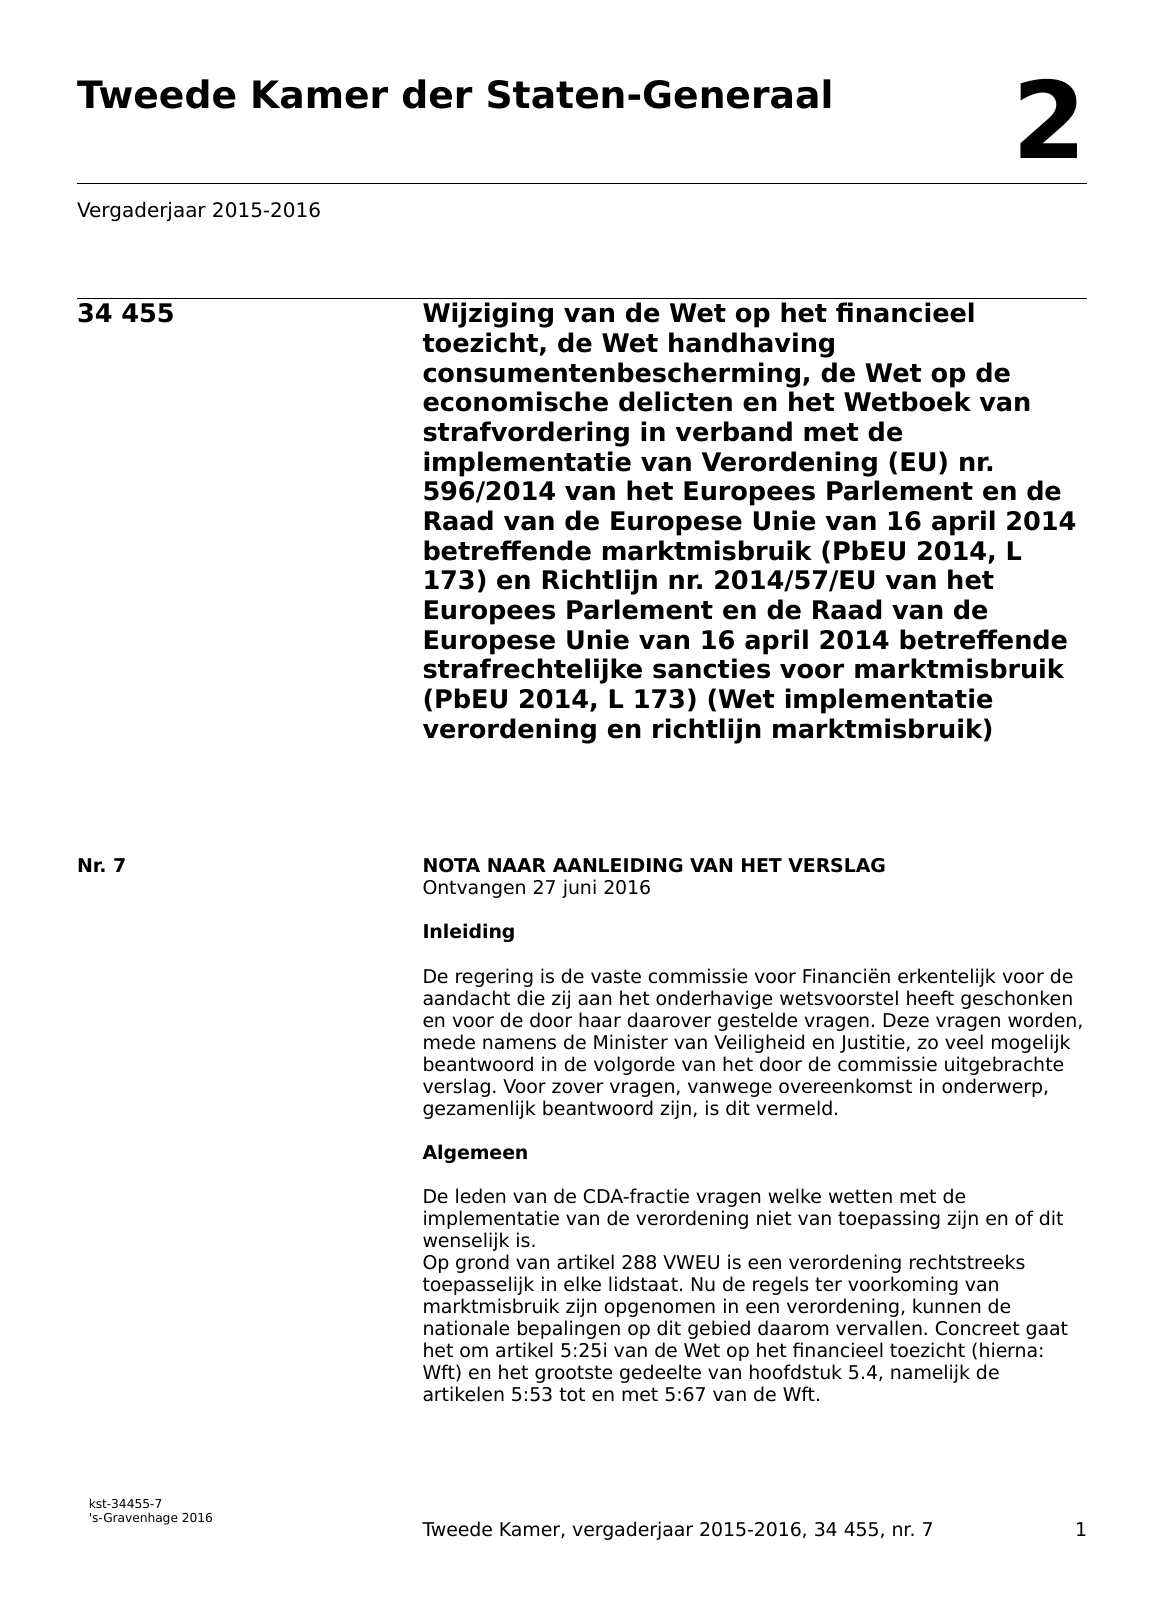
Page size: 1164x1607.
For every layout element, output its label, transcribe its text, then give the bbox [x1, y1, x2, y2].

subtitle Inleiding [422, 921, 1087, 943]
text De regering is de vaste commissie voor Financiën erkentelijk voor de aandacht die zij aan het onderhavige wetsvoorstel heeft geschonken en voor de door haar daarover gestelde vragen. Deze vragen worden, mede namens de Minister van Veiligheid en Justitie, zo veel mogelijk beantwoord in de volgorde van het door de commissie uitgebrachte verslag. Voor zover vragen, vanwege overeenkomst in onderwerp, gezamenlijk beantwoord zijn, is dit vermeld. [422, 966, 1087, 1119]
text kst-34455-7 [88, 1497, 323, 1511]
table_cell Vergaderjaar 2015-2016 [77, 184, 1087, 298]
subtitle Algemeen [422, 1142, 1087, 1164]
subtitle 34 455 Wijziging van de Wet op het financieel toezicht, de Wet handhaving consumentenbescherming, de Wet op de economische delicten en het Wetboek van strafvordering in verband met de implementatie van Verordening (EU) nr. 596/2014 van het Europees Parlement en de Raad van de Europese Unie van 16 april 2014 betreffende marktmisbruik (PbEU 2014, L 173) en Richtlijn nr. 2014/57/EU van het Europees Parlement en de Raad van de Europese Unie van 16 april 2014 betreffende strafrechtelijke sancties voor marktmisbruik (PbEU 2014, L 173) (Wet implementatie verordening en richtlijn marktmisbruik) [77, 299, 1087, 744]
table_header 2 [886, 59, 1087, 183]
text 's-Gravenhage 2016 [88, 1511, 323, 1525]
subtitle Nr. 7 NOTA NAAR AANLEIDING VAN HET VERSLAG [77, 855, 1087, 877]
text Op grond van artikel 288 VWEU is een verordening rechtstreeks toepasselijk in elke lidstaat. Nu de regels ter voorkoming van marktmisbruik zijn opgenomen in een verordening, kunnen de nationale bepalingen op dit gebied daarom vervallen. Concreet gaat het om artikel 5:25i van de Wet op het financieel toezicht (hierna: Wft) en het grootste gedeelte van hoofdstuk 5.4, namelijk de artikelen 5:53 tot en met 5:67 van de Wft. [422, 1252, 1087, 1406]
text De leden van de CDA-fractie vragen welke wetten met de implementatie van de verordening niet van toepassing zijn en of dit wenselijk is. [422, 1186, 1087, 1252]
table_header Tweede Kamer der Staten-Generaal [77, 59, 886, 183]
text Ontvangen 27 juni 2016 [422, 877, 1087, 899]
